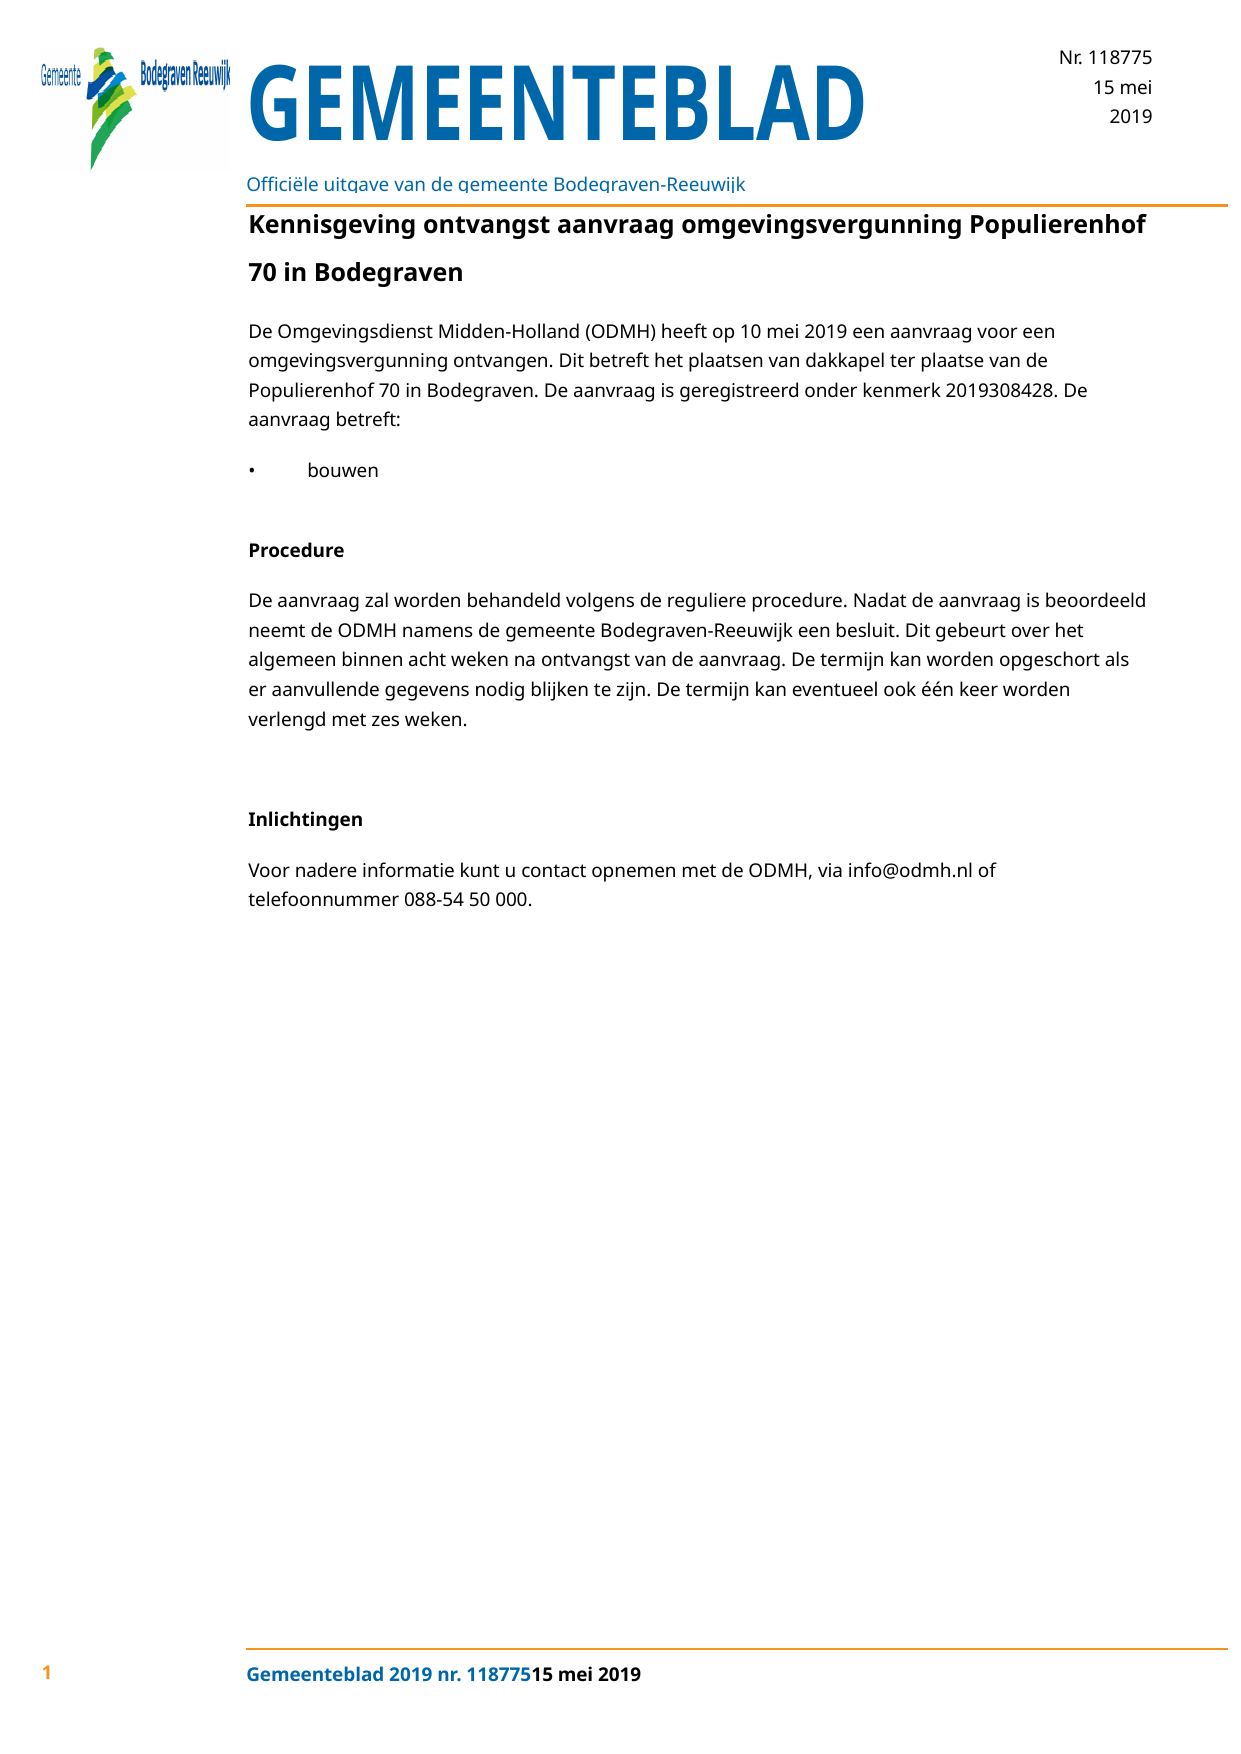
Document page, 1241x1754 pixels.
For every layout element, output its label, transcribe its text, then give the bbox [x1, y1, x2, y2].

picture [41, 47, 231, 172]
text De aanvraag zal worden behandeld volgens de reguliere procedure. Nadat de aanvraag is beoordeeld neemt de ODMH namens de gemeente Bodegraven-Reeuwijk een besluit. Dit gebeurt over het algemeen binnen acht weken na ontvangst van de aanvraag. De termijn kan worden opgeschort als er aanvullende gegevens nodig blijken te zijn. De termijn kan eventueel ook één keer worden verlengd met zes weken. [248, 587, 1152, 732]
text Kennisgeving ontvangst aanvraag omgevingsvergunning Populierenhof 70 in Bodegraven [248, 207, 1152, 288]
text De Omgevingsdienst Midden-Holland (ODMH) heeft op 10 mei 2019 een aanvraag voor een omgevingsvergunning ontvangen. Dit betreft het plaatsen van dakkapel ter plaatse van de Populierenhof 70 in Bodegraven. De aanvraag is geregistreerd onder kenmerk 2019308428. De aanvraag betreft: [248, 318, 1152, 432]
text Inlichtingen [248, 807, 1152, 832]
list bouwen [248, 457, 1152, 483]
text Voor nadere informatie kunt u contact opnemen met de ODMH, via info@odmh.nl of telefoonnummer 088-54 50 000. [248, 857, 1152, 912]
text Procedure [248, 537, 1152, 563]
